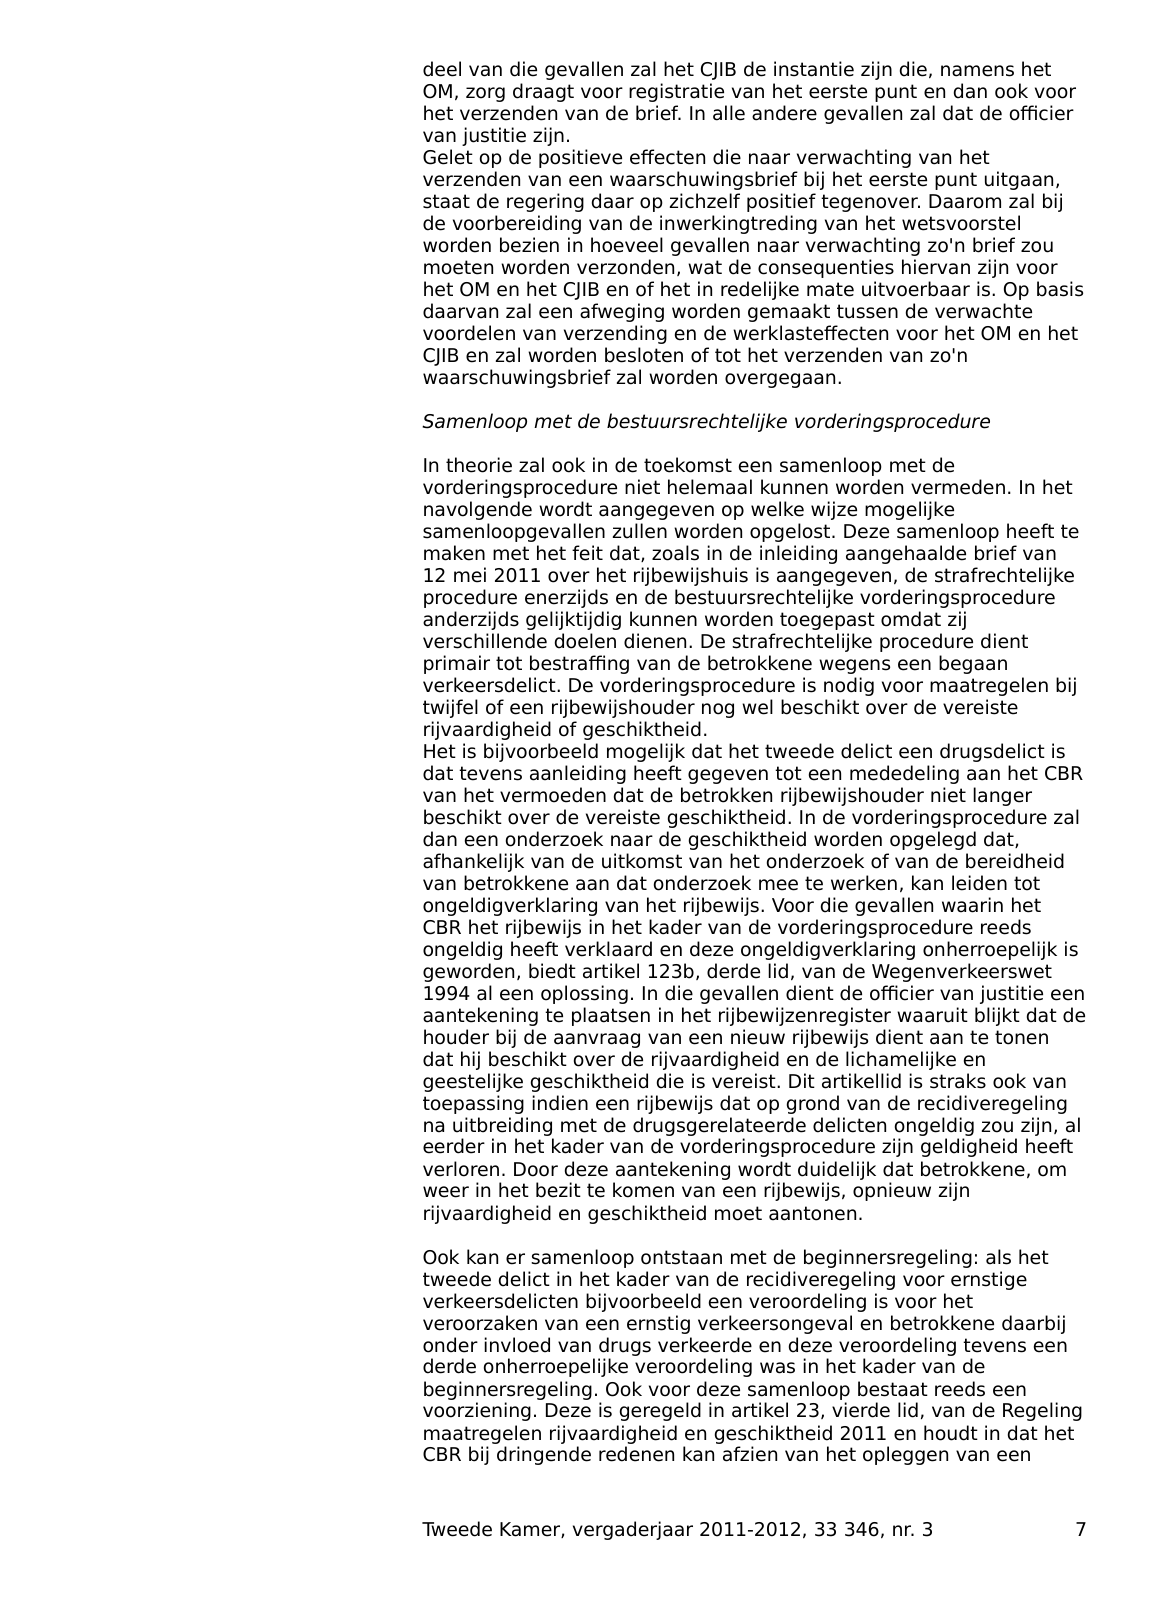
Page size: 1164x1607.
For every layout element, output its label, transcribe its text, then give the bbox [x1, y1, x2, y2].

text Het is bijvoorbeeld mogelijk dat het tweede delict een drugsdelict is dat tevens aanleiding heeft gegeven tot een mededeling aan het CBR van het vermoeden dat de betrokken rijbewijshouder niet langer beschikt over de vereiste geschiktheid. In de vorderingsprocedure zal dan een onderzoek naar de geschiktheid worden opgelegd dat, afhankelijk van de uitkomst van het onderzoek of van de bereidheid van betrokkene aan dat onderzoek mee te werken, kan leiden tot ongeldigverklaring van het rijbewijs. Voor die gevallen waarin het CBR het rijbewijs in het kader van de vorderingsprocedure reeds ongeldig heeft verklaard en deze ongeldigverklaring onherroepelijk is geworden, biedt artikel 123b, derde lid, van de Wegenverkeerswet 1994 al een oplossing. In die gevallen dient de officier van justitie een aantekening te plaatsen in het rijbewijzenregister waaruit blijkt dat de houder bij de aanvraag van een nieuw rijbewijs dient aan te tonen dat hij beschikt over de rijvaardigheid en de lichamelijke en geestelijke geschiktheid die is vereist. Dit artikellid is straks ook van toepassing indien een rijbewijs dat op grond van de recidiveregeling na uitbreiding met de drugsgerelateerde delicten ongeldig zou zijn, al eerder in het kader van de vorderingsprocedure zijn geldigheid heeft verloren. Door deze aantekening wordt duidelijk dat betrokkene, om weer in het bezit te komen van een rijbewijs, opnieuw zijn rijvaardigheid en geschiktheid moet aantonen. [422, 741, 1087, 1224]
text Ook kan er samenloop ontstaan met de beginnersregeling: als het tweede delict in het kader van de recidiveregeling voor ernstige verkeersdelicten bijvoorbeeld een veroordeling is voor het veroorzaken van een ernstig verkeersongeval en betrokkene daarbij onder invloed van drugs verkeerde en deze veroordeling tevens een derde onherroepelijke veroordeling was in het kader van de beginnersregeling. Ook voor deze samenloop bestaat reeds een voorziening. Deze is geregeld in artikel 23, vierde lid, van de Regeling maatregelen rijvaardigheid en geschiktheid 2011 en houdt in dat het CBR bij dringende redenen kan afzien van het opleggen van een [422, 1247, 1087, 1466]
subtitle Samenloop met de bestuursrechtelijke vorderingsprocedure [422, 411, 1087, 433]
text In theorie zal ook in de toekomst een samenloop met de vorderingsprocedure niet helemaal kunnen worden vermeden. In het navolgende wordt aangegeven op welke wijze mogelijke samenloopgevallen zullen worden opgelost. Deze samenloop heeft te maken met het feit dat, zoals in de inleiding aangehaalde brief van 12 mei 2011 over het rijbewijshuis is aangegeven, de strafrechtelijke procedure enerzijds en de bestuursrechtelijke vorderingsprocedure anderzijds gelijktijdig kunnen worden toegepast omdat zij verschillende doelen dienen. De strafrechtelijke procedure dient primair tot bestraffing van de betrokkene wegens een begaan verkeersdelict. De vorderingsprocedure is nodig voor maatregelen bij twijfel of een rijbewijshouder nog wel beschikt over de vereiste rijvaardigheid of geschiktheid. [422, 455, 1087, 741]
text deel van die gevallen zal het CJIB de instantie zijn die, namens het OM, zorg draagt voor registratie van het eerste punt en dan ook voor het verzenden van de brief. In alle andere gevallen zal dat de officier van justitie zijn. [422, 59, 1087, 147]
text Gelet op de positieve effecten die naar verwachting van het verzenden van een waarschuwingsbrief bij het eerste punt uitgaan, staat de regering daar op zichzelf positief tegenover. Daarom zal bij de voorbereiding van de inwerkingtreding van het wetsvoorstel worden bezien in hoeveel gevallen naar verwachting zo'n brief zou moeten worden verzonden, wat de consequenties hiervan zijn voor het OM en het CJIB en of het in redelijke mate uitvoerbaar is. Op basis daarvan zal een afweging worden gemaakt tussen de verwachte voordelen van verzending en de werklasteffecten voor het OM en het CJIB en zal worden besloten of tot het verzenden van zo'n waarschuwingsbrief zal worden overgegaan. [422, 147, 1087, 389]
